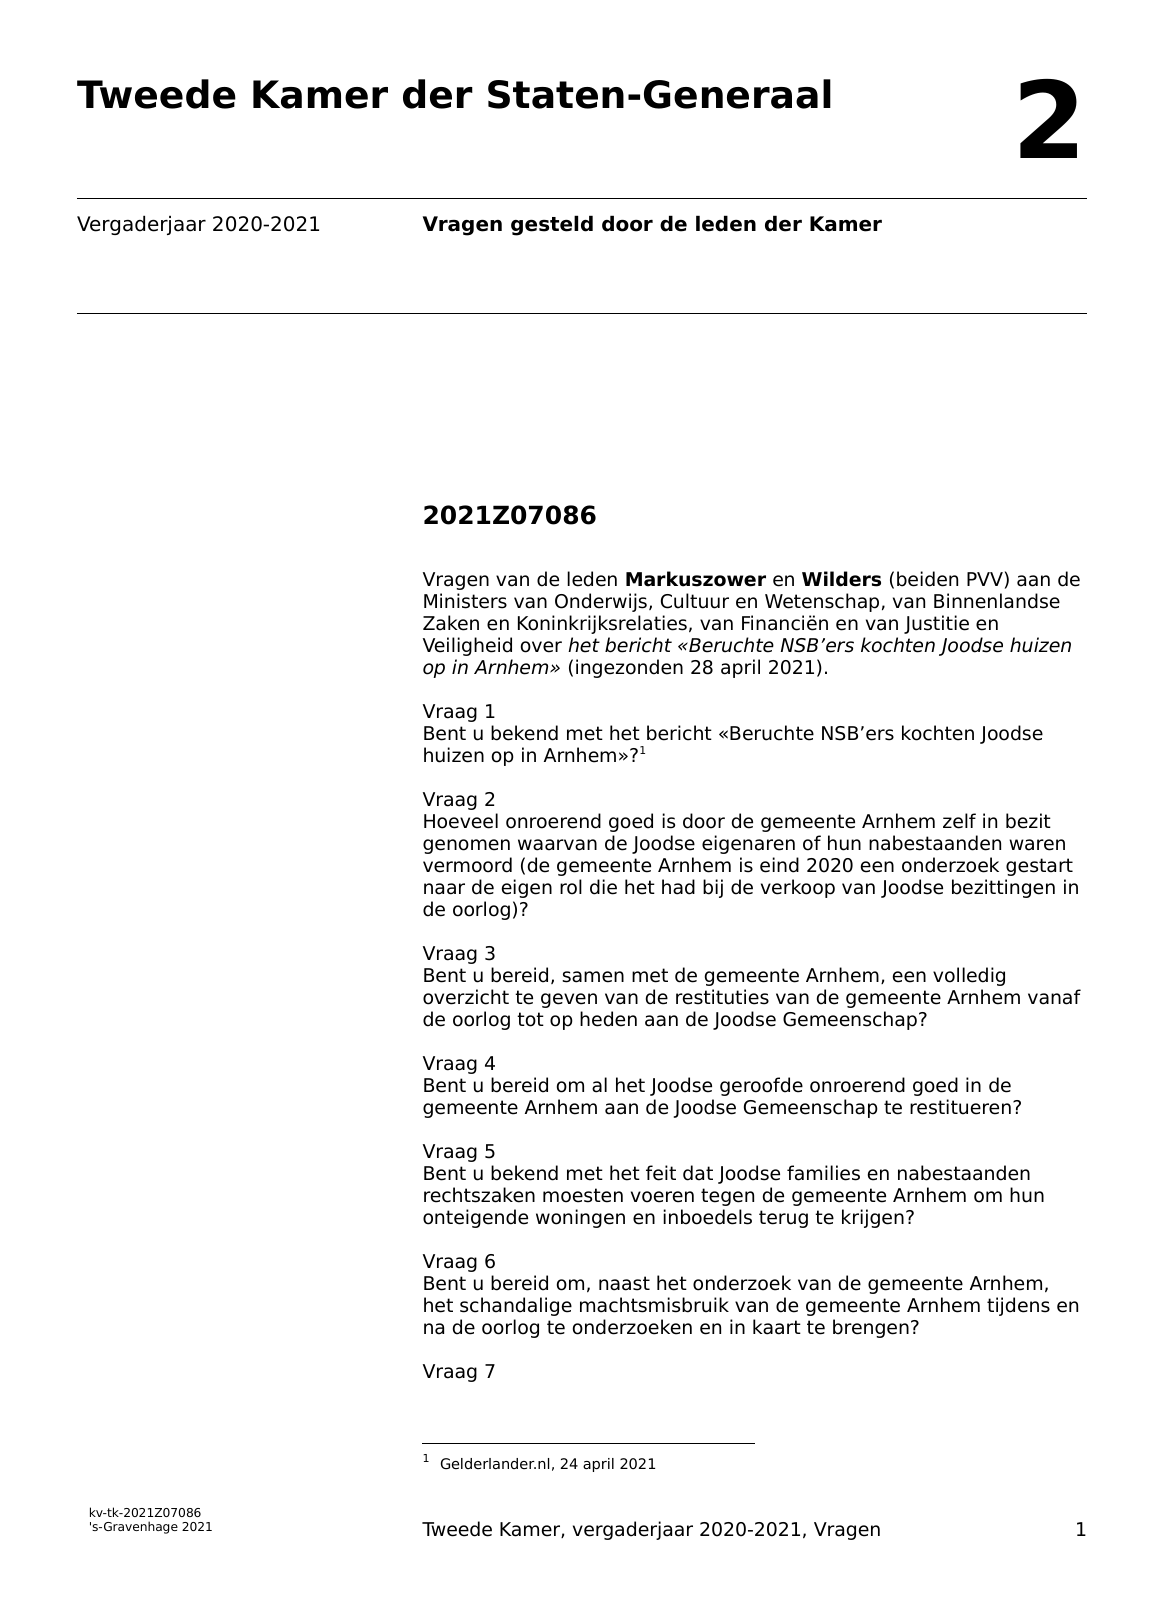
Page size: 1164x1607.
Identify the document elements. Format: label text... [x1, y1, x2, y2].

text Bent u bereid om, naast het onderzoek van de gemeente Arnhem, het schandalige machtsmisbruik van de gemeente Arnhem tijdens en na de oorlog te onderzoeken en in kaart te brengen? [422, 1273, 1087, 1339]
text Bent u bereid om al het Joodse geroofde onroerend goed in de gemeente Arnhem aan de Joodse Gemeenschap te restitueren? [422, 1075, 1087, 1119]
text 2021Z07086 [422, 501, 1087, 531]
text Vraag 2 [422, 789, 1087, 811]
text Bent u bekend met het feit dat Joodse families en nabestaanden rechtszaken moesten voeren tegen de gemeente Arnhem om hun onteigende woningen en inboedels terug te krijgen? [422, 1163, 1087, 1229]
table_header Tweede Kamer der Staten-Generaal [77, 59, 886, 198]
text Vraag 4 [422, 1053, 1087, 1075]
text Vraag 5 [422, 1141, 1087, 1163]
text Vraag 1 [422, 701, 1087, 723]
text kv-tk-2021Z07086 [88, 1506, 323, 1520]
table_cell Vragen gesteld door de leden der Kamer [422, 199, 1087, 313]
text Bent u bereid, samen met de gemeente Arnhem, een volledig overzicht te geven van de restituties van de gemeente Arnhem vanaf de oorlog tot op heden aan de Joodse Gemeenschap? [422, 965, 1087, 1031]
text Vragen van de leden Markuszower en Wilders (beiden PVV) aan de Ministers van Onderwijs, Cultuur en Wetenschap, van Binnenlandse Zaken en Koninkrijksrelaties, van Financiën en van Justitie en Veiligheid over het bericht «Beruchte NSB’ers kochten Joodse huizen op in Arnhem» (ingezonden 28 april 2021). [422, 569, 1087, 679]
text Vraag 3 [422, 943, 1087, 965]
table_header 2 [886, 59, 1087, 198]
text Gelderlander.nl, 24 april 2021 [422, 1452, 1087, 1474]
text Vraag 6 [422, 1251, 1087, 1273]
text Hoeveel onroerend goed is door de gemeente Arnhem zelf in bezit genomen waarvan de Joodse eigenaren of hun nabestaanden waren vermoord (de gemeente Arnhem is eind 2020 een onderzoek gestart naar de eigen rol die het had bij de verkoop van Joodse bezittingen in de oorlog)? [422, 811, 1087, 921]
table_cell Vergaderjaar 2020-2021 [77, 199, 422, 313]
text Bent u bekend met het bericht «Beruchte NSB’ers kochten Joodse huizen op in Arnhem»? [422, 723, 1087, 767]
text 's-Gravenhage 2021 [88, 1520, 323, 1534]
text Vraag 7 [422, 1361, 1087, 1383]
